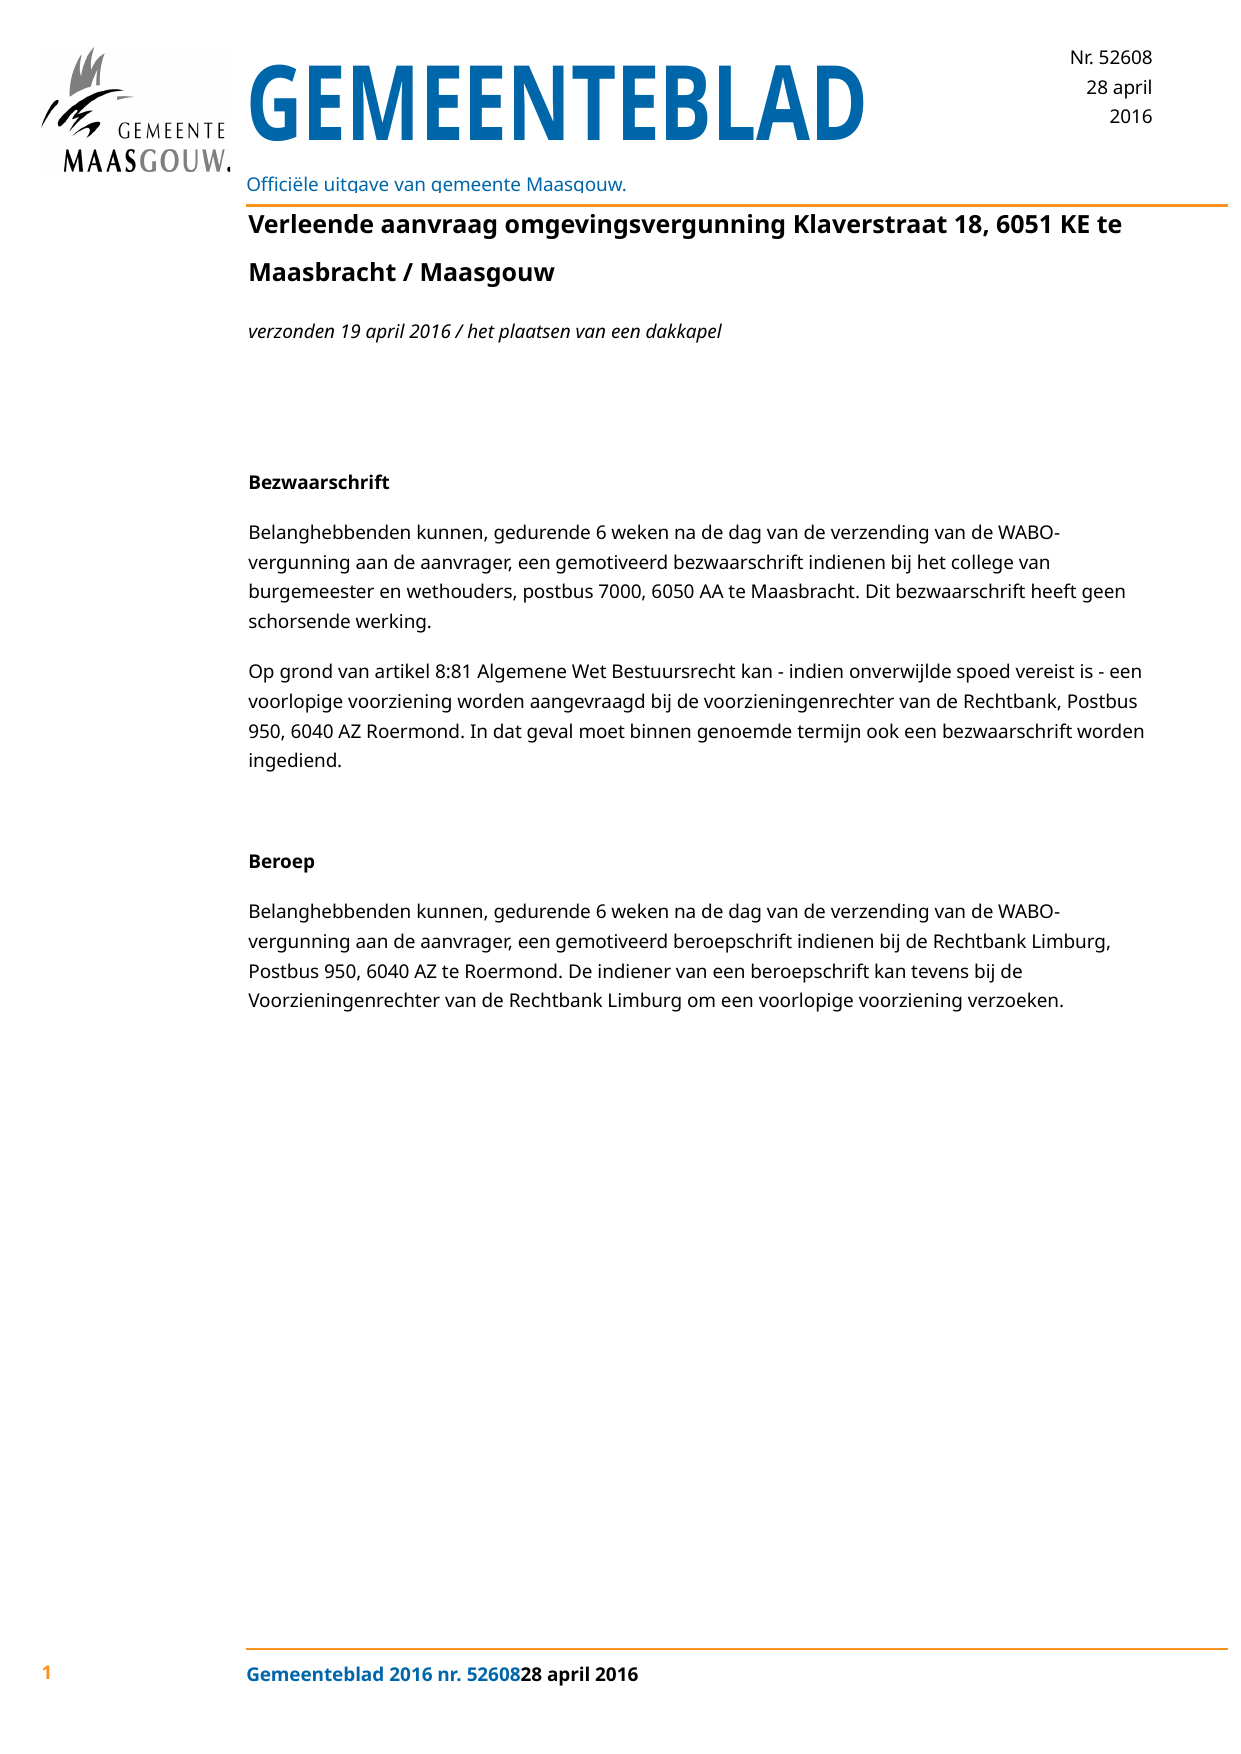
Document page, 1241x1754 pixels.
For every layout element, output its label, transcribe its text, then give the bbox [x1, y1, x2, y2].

text Verleende aanvraag omgevingsvergunning Klaverstraat 18, 6051 KE te Maasbracht / Maasgouw [248, 207, 1152, 288]
text Bezwaarschrift [248, 469, 1152, 495]
text Belanghebbenden kunnen, gedurende 6 weken na de dag van de verzending van de WABO-vergunning aan de aanvrager, een gemotiveerd beroepschrift indienen bij de Rechtbank Limburg, Postbus 950, 6040 AZ te Roermond. De indiener van een beroepschrift kan tevens bij de Voorzieningenrechter van de Rechtbank Limburg om een voorlopige voorziening verzoeken. [248, 899, 1152, 1013]
text verzonden 19 april 2016 / het plaatsen van een dakkapel [248, 318, 1152, 344]
text Op grond van artikel 8:81 Algemene Wet Bestuursrecht kan - indien onverwijlde spoed vereist is - een voorlopige voorziening worden aangevraagd bij de voorzieningenrechter van de Rechtbank, Postbus 950, 6040 AZ Roermond. In dat geval moet binnen genoemde termijn ook een bezwaarschrift worden ingediend. [248, 659, 1152, 773]
picture [41, 47, 231, 172]
text Beroep [248, 848, 1152, 874]
text Belanghebbenden kunnen, gedurende 6 weken na de dag van de verzending van de WABO-vergunning aan de aanvrager, een gemotiveerd bezwaarschrift indienen bij het college van burgemeester en wethouders, postbus 7000, 6050 AA te Maasbracht. Dit bezwaarschrift heeft geen schorsende werking. [248, 519, 1152, 634]
